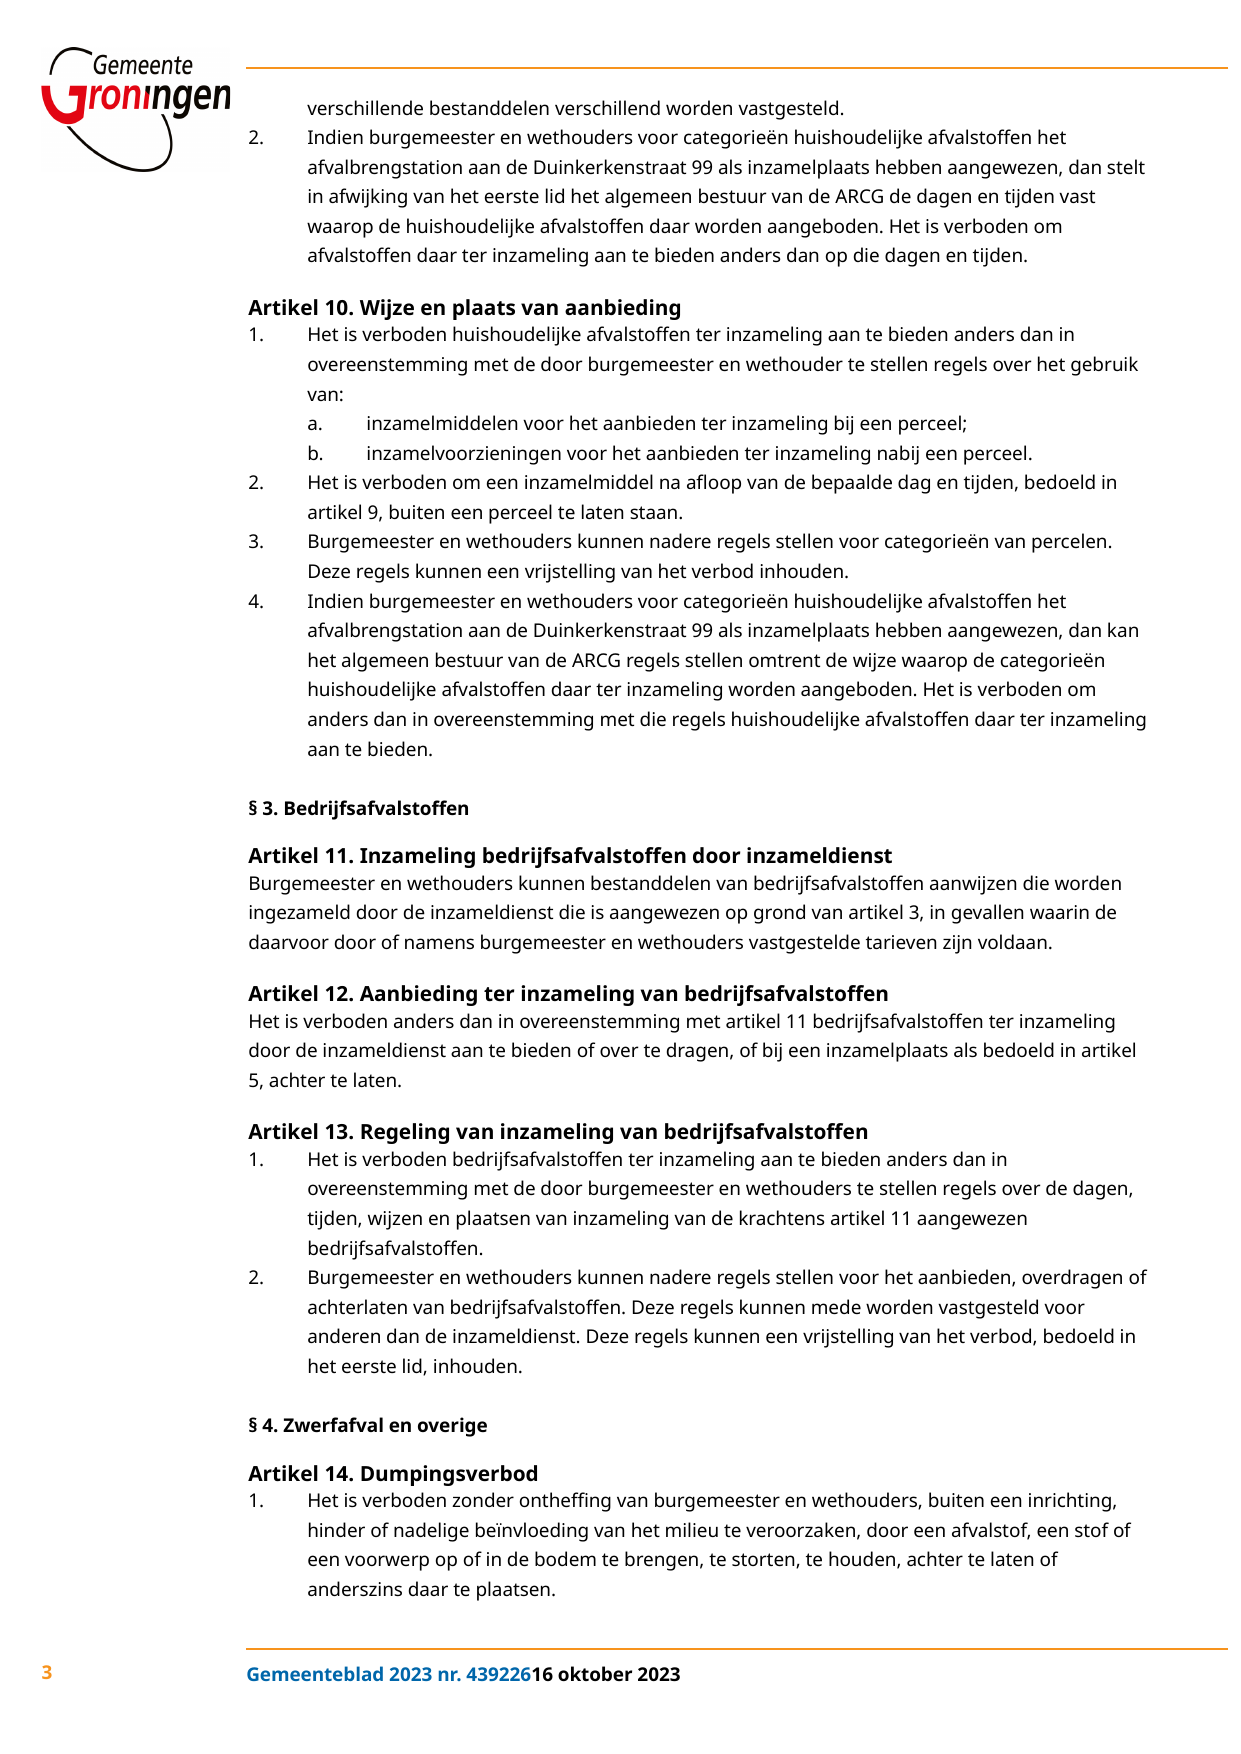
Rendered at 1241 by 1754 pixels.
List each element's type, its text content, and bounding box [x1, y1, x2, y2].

list Indien burgemeester en wethouders voor categorieën huishoudelijke afvalstoffen het afvalbrengstation aan de Duinkerkenstraat 99 als inzamelplaats hebben aangewezen, dan kan het algemeen bestuur van de ARCG regels stellen omtrent de wijze waarop de categorieën huishoudelijke afvalstoffen daar ter inzameling worden aangeboden. Het is verboden om anders dan in overeenstemming met die regels huishoudelijke afvalstoffen daar ter inzameling aan te bieden. [248, 588, 1152, 761]
text § 3. Bedrijfsafvalstoffen [248, 795, 1152, 821]
text Artikel 14. Dumpingsverbod [248, 1459, 1152, 1487]
text § 4. Zwerfafval en overige [248, 1412, 1152, 1438]
list verschillende bestanddelen verschillend worden vastgesteld. [248, 95, 1152, 121]
list Indien burgemeester en wethouders voor categorieën huishoudelijke afvalstoffen het afvalbrengstation aan de Duinkerkenstraat 99 als inzamelplaats hebben aangewezen, dan stelt in afwijking van het eerste lid het algemeen bestuur van de ARCG de dagen en tijden vast waarop de huishoudelijke afvalstoffen daar worden aangeboden. Het is verboden om afvalstoffen daar ter inzameling aan te bieden anders dan op die dagen en tijden. [248, 124, 1152, 268]
list inzamelmiddelen voor het aanbieden ter inzameling bij een perceel; [307, 410, 1152, 436]
picture [41, 47, 231, 172]
list Het is verboden huishoudelijke afvalstoffen ter inzameling aan te bieden anders dan in overeenstemming met de door burgemeester en wethouder te stellen regels over het gebruik van: [248, 322, 1152, 406]
text Artikel 13. Regeling van inzameling van bedrijfsafvalstoffen [248, 1117, 1152, 1146]
text Burgemeester en wethouders kunnen bestanddelen van bedrijfsafvalstoffen aanwijzen die worden ingezameld door de inzameldienst die is aangewezen op grond van artikel 3, in gevallen waarin de daarvoor door of namens burgemeester en wethouders vastgestelde tarieven zijn voldaan. [248, 870, 1152, 955]
list inzamelvoorzieningen voor het aanbieden ter inzameling nabij een perceel. [307, 440, 1152, 466]
text Artikel 10. Wijze en plaats van aanbieding [248, 293, 1152, 322]
text Het is verboden anders dan in overeenstemming met artikel 11 bedrijfsafvalstoffen ter inzameling door de inzameldienst aan te bieden of over te dragen, of bij een inzamelplaats als bedoeld in artikel 5, achter te laten. [248, 1008, 1152, 1093]
list Burgemeester en wethouders kunnen nadere regels stellen voor het aanbieden, overdragen of achterlaten van bedrijfsafvalstoffen. Deze regels kunnen mede worden vastgesteld voor anderen dan de inzameldienst. Deze regels kunnen een vrijstelling van het verbod, bedoeld in het eerste lid, inhouden. [248, 1264, 1152, 1379]
list Het is verboden om een inzamelmiddel na afloop van de bepaalde dag en tijden, bedoeld in artikel 9, buiten een perceel te laten staan. [248, 469, 1152, 525]
list Het is verboden zonder ontheffing van burgemeester en wethouders, buiten een inrichting, hinder of nadelige beïnvloeding van het milieu te veroorzaken, door een afvalstof, een stof of een voorwerp op of in de bodem te brengen, te storten, te houden, achter te laten of anderszins daar te plaatsen. [248, 1487, 1152, 1602]
text Artikel 12. Aanbieding ter inzameling van bedrijfsafvalstoffen [248, 979, 1152, 1008]
text Artikel 11. Inzameling bedrijfsafvalstoffen door inzameldienst [248, 841, 1152, 870]
list Het is verboden bedrijfsafvalstoffen ter inzameling aan te bieden anders dan in overeenstemming met de door burgemeester en wethouders te stellen regels over de dagen, tijden, wijzen en plaatsen van inzameling van de krachtens artikel 11 aangewezen bedrijfsafvalstoffen. [248, 1146, 1152, 1260]
list Burgemeester en wethouders kunnen nadere regels stellen voor categorieën van percelen. Deze regels kunnen een vrijstelling van het verbod inhouden. [248, 529, 1152, 584]
